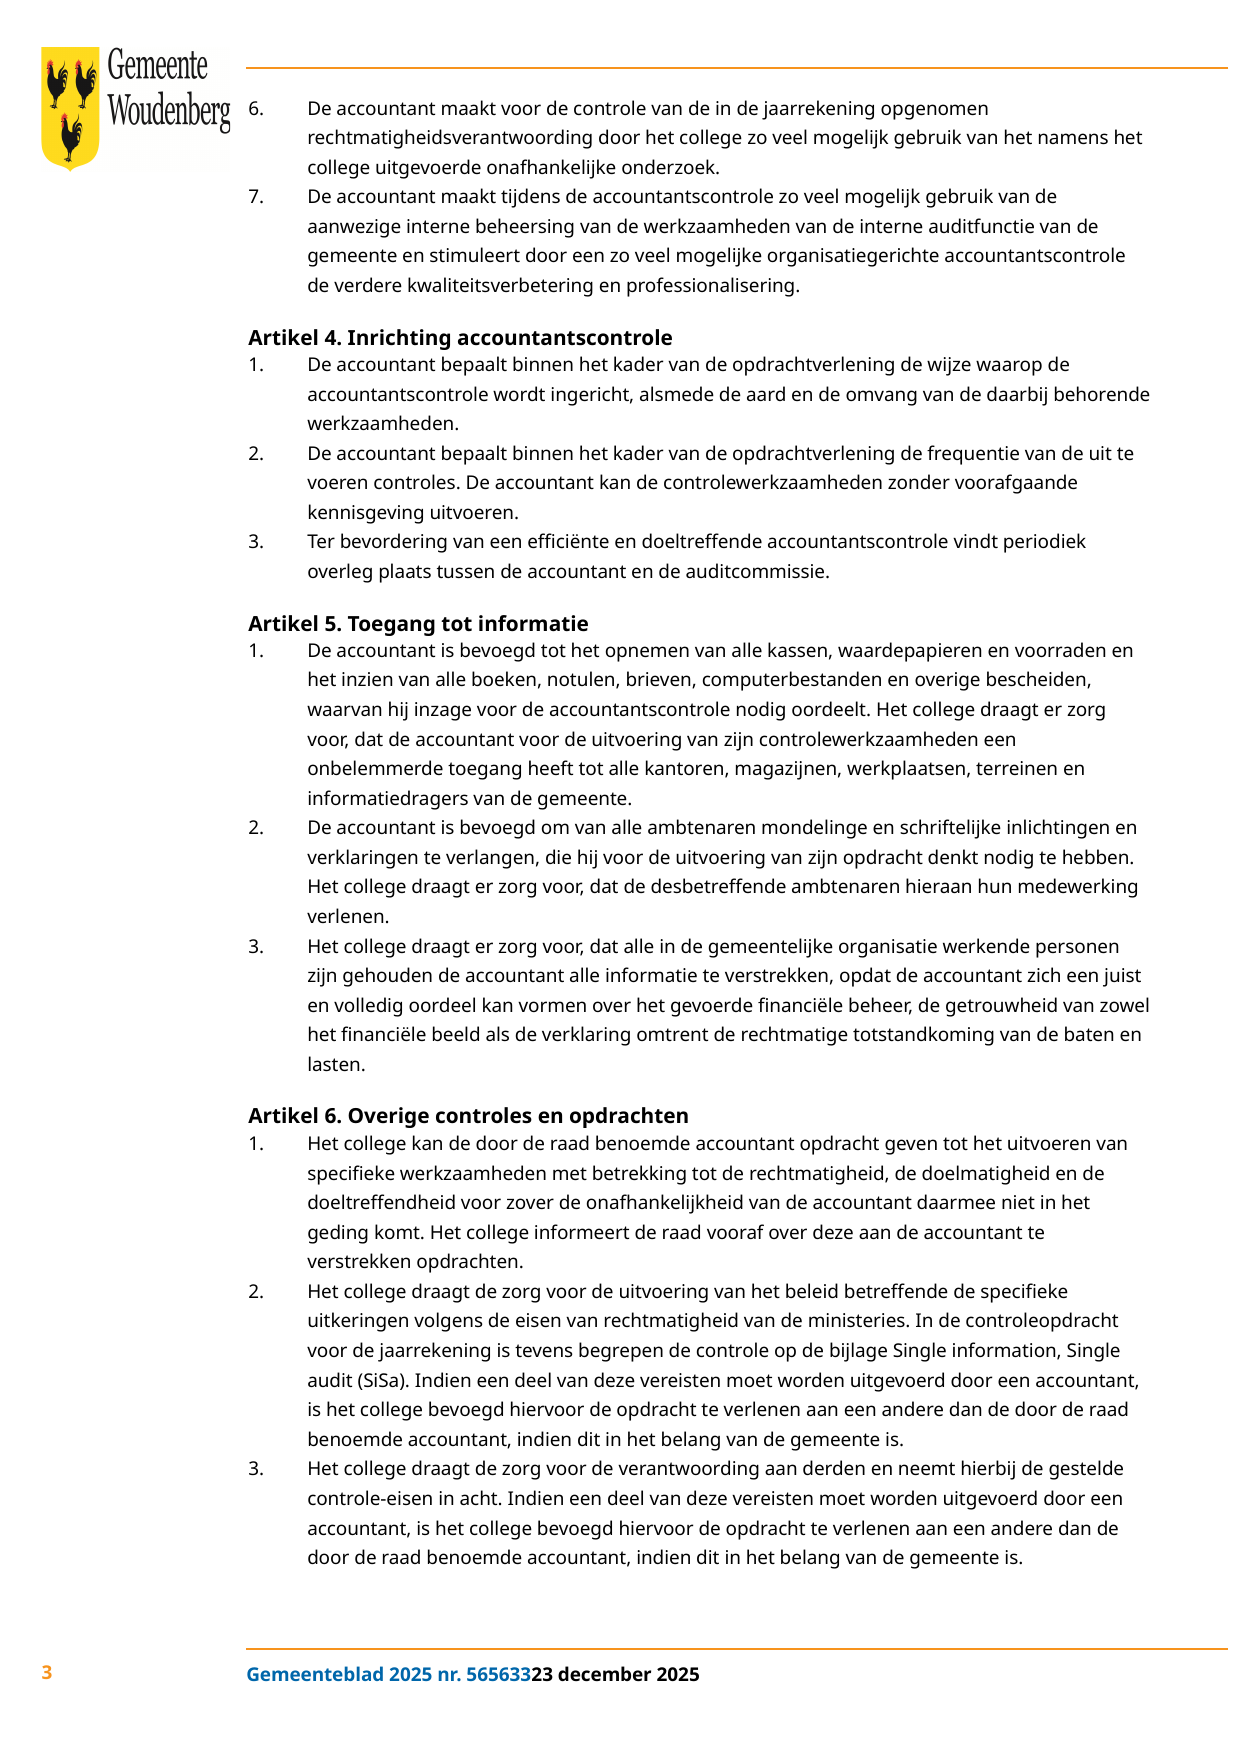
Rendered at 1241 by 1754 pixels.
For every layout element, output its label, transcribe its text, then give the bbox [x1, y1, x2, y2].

list De accountant bepaalt binnen het kader van de opdrachtverlening de frequentie van de uit te voeren controles. De accountant kan de controlewerkzaamheden zonder voorafgaande kennisgeving uitvoeren. [248, 440, 1152, 525]
text Artikel 5. Toegang tot informatie [248, 609, 1152, 637]
text Artikel 4. Inrichting accountantscontrole [248, 323, 1152, 351]
list De accountant is bevoegd om van alle ambtenaren mondelinge en schriftelijke inlichtingen en verklaringen te verlangen, die hij voor de uitvoering van zijn opdracht denkt nodig te hebben. Het college draagt er zorg voor, dat de desbetreffende ambtenaren hieraan hun medewerking verlenen. [248, 814, 1152, 929]
list Het college draagt er zorg voor, dat alle in de gemeentelijke organisatie werkende personen zijn gehouden de accountant alle informatie te verstrekken, opdat de accountant zich een juist en volledig oordeel kan vormen over het gevoerde financiële beheer, de getrouwheid van zowel het financiële beeld als de verklaring omtrent de rechtmatige totstandkoming van de baten en lasten. [248, 933, 1152, 1077]
list De accountant maakt voor de controle van de in de jaarrekening opgenomen rechtmatigheidsverantwoording door het college zo veel mogelijk gebruik van het namens het college uitgevoerde onafhankelijke onderzoek. [248, 95, 1152, 180]
list De accountant bepaalt binnen het kader van de opdrachtverlening de wijze waarop de accountantscontrole wordt ingericht, alsmede de aard en de omvang van de daarbij behorende werkzaamheden. [248, 351, 1152, 436]
list De accountant maakt tijdens de accountantscontrole zo veel mogelijk gebruik van de aanwezige interne beheersing van de werkzaamheden van de interne auditfunctie van de gemeente en stimuleert door een zo veel mogelijke organisatiegerichte accountantscontrole de verdere kwaliteitsverbetering en professionalisering. [248, 183, 1152, 298]
list Ter bevordering van een efficiënte en doeltreffende accountantscontrole vindt periodiek overleg plaats tussen de accountant en de auditcommissie. [248, 529, 1152, 584]
list De accountant is bevoegd tot het opnemen van alle kassen, waardepapieren en voorraden en het inzien van alle boeken, notulen, brieven, computerbestanden en overige bescheiden, waarvan hij inzage voor de accountantscontrole nodig oordeelt. Het college draagt er zorg voor, dat de accountant voor de uitvoering van zijn controlewerkzaamheden een onbelemmerde toegang heeft tot alle kantoren, magazijnen, werkplaatsen, terreinen en informatiedragers van de gemeente. [248, 637, 1152, 811]
picture [41, 47, 231, 172]
text Artikel 6. Overige controles en opdrachten [248, 1102, 1152, 1130]
list Het college kan de door de raad benoemde accountant opdracht geven tot het uitvoeren van specifieke werkzaamheden met betrekking tot de rechtmatigheid, de doelmatigheid en de doeltreffendheid voor zover de onafhankelijkheid van de accountant daarmee niet in het geding komt. Het college informeert de raad vooraf over deze aan de accountant te verstrekken opdrachten. [248, 1130, 1152, 1274]
list Het college draagt de zorg voor de uitvoering van het beleid betreffende de specifieke uitkeringen volgens de eisen van rechtmatigheid van de ministeries. In de controleopdracht voor de jaarrekening is tevens begrepen de controle op de bijlage Single information, Single audit (SiSa). Indien een deel van deze vereisten moet worden uitgevoerd door een accountant, is het college bevoegd hiervoor de opdracht te verlenen aan een andere dan de door de raad benoemde accountant, indien dit in het belang van de gemeente is. [248, 1278, 1152, 1452]
list Het college draagt de zorg voor de verantwoording aan derden en neemt hierbij de gestelde controle-eisen in acht. Indien een deel van deze vereisten moet worden uitgevoerd door een accountant, is het college bevoegd hiervoor de opdracht te verlenen aan een andere dan de door de raad benoemde accountant, indien dit in het belang van de gemeente is. [248, 1456, 1152, 1570]
